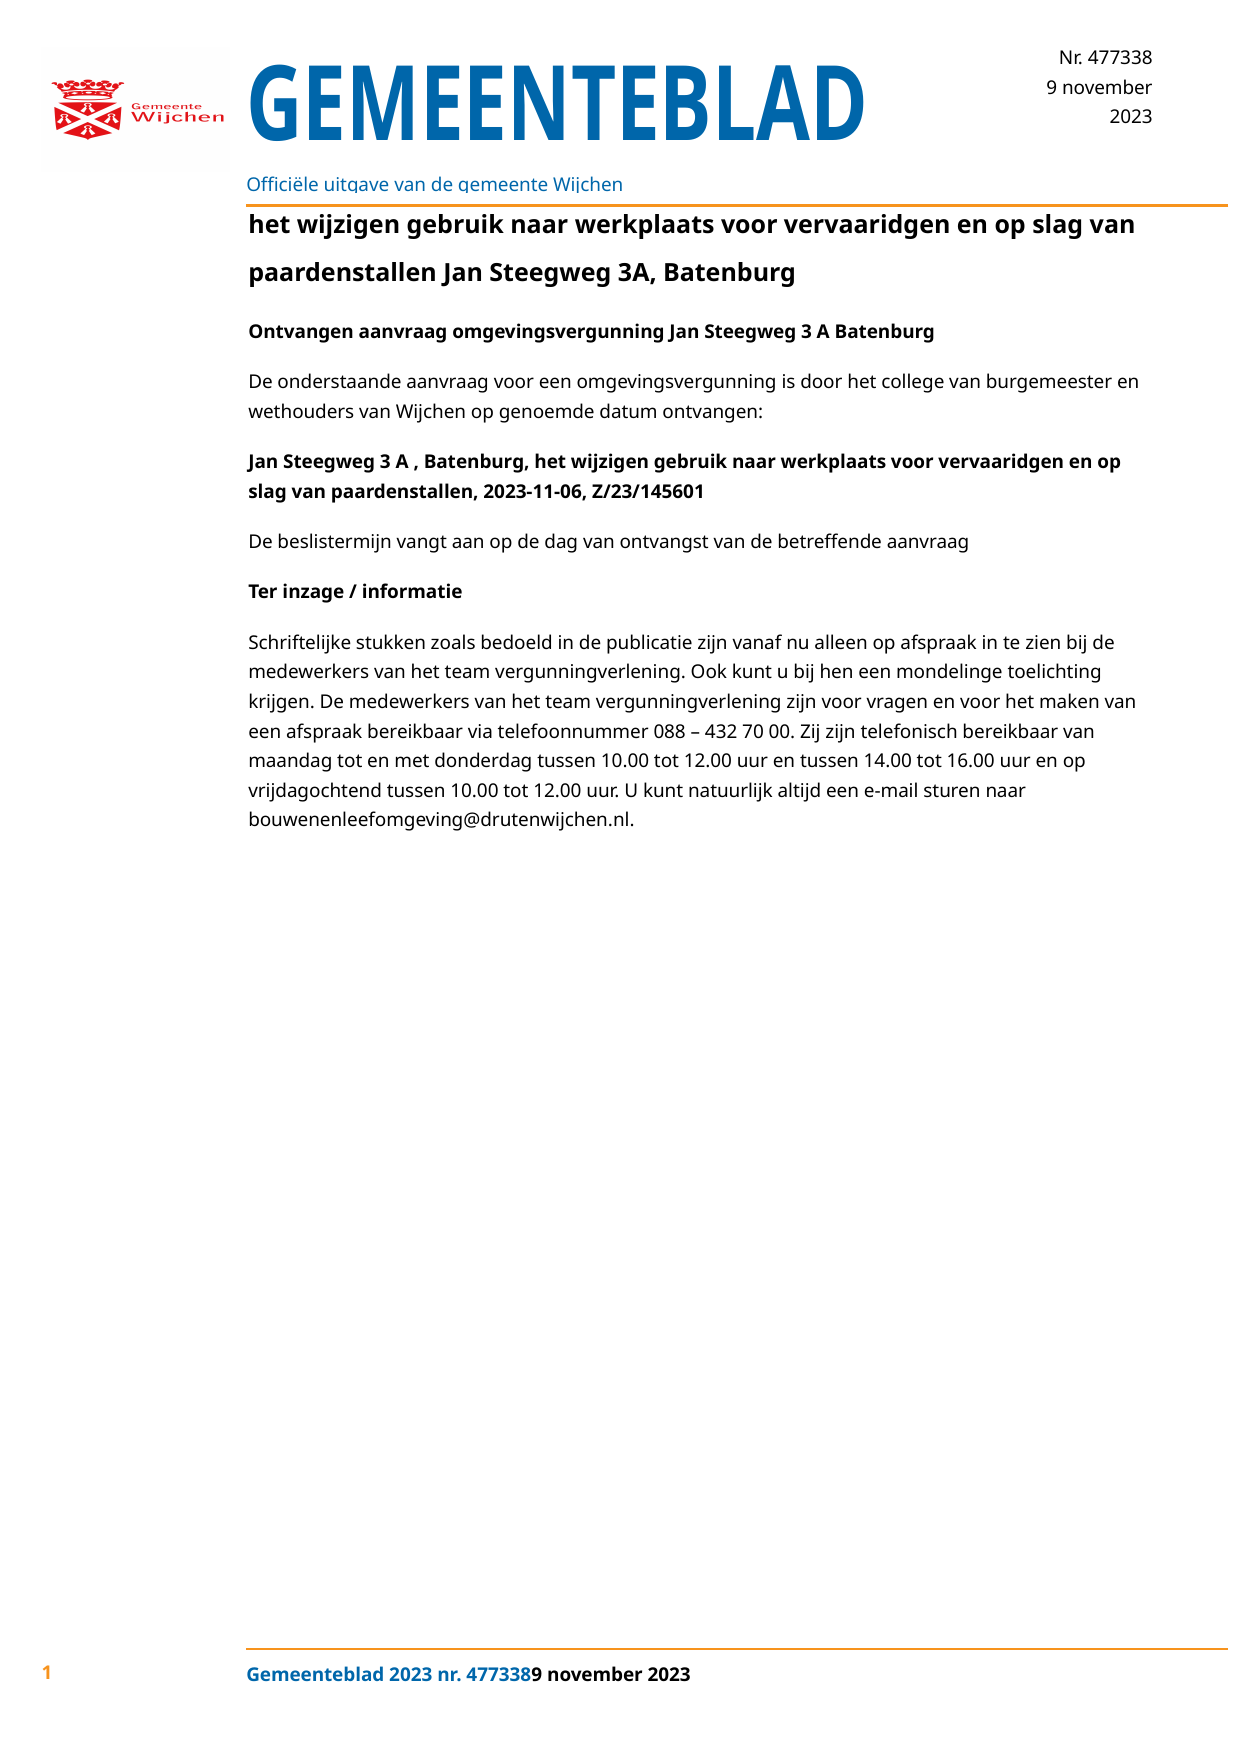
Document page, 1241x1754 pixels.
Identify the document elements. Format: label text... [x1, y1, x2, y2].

text De onderstaande aanvraag voor een omgevingsvergunning is door het college van burgemeester en wethouders van Wijchen op genoemde datum ontvangen: [248, 368, 1152, 424]
picture [41, 47, 231, 172]
text het wijzigen gebruik naar werkplaats voor vervaaridgen en op slag van paardenstallen Jan Steegweg 3A, Batenburg [248, 207, 1152, 288]
text Ontvangen aanvraag omgevingsvergunning Jan Steegweg 3 A Batenburg [248, 318, 1152, 344]
text Ter inzage / informatie [248, 579, 1152, 604]
text Jan Steegweg 3 A , Batenburg, het wijzigen gebruik naar werkplaats voor vervaaridgen en op slag van paardenstallen, 2023-11-06, Z/23/145601 [248, 448, 1152, 504]
text De beslistermijn vangt aan op de dag van ontvangst van de betreffende aanvraag [248, 528, 1152, 554]
text Schriftelijke stukken zoals bedoeld in de publicatie zijn vanaf nu alleen op afspraak in te zien bij de medewerkers van het team vergunningverlening. Ook kunt u bij hen een mondelinge toelichting krijgen. De medewerkers van het team vergunningverlening zijn voor vragen en voor het maken van een afspraak bereikbaar via telefoonnummer 088 – 432 70 00. Zij zijn telefonisch bereikbaar van maandag tot en met donderdag tussen 10.00 tot 12.00 uur en tussen 14.00 tot 16.00 uur en op vrijdagochtend tussen 10.00 tot 12.00 uur. U kunt natuurlijk altijd een e-mail sturen naar bouwenenleefomgeving@drutenwijchen.nl. [248, 629, 1152, 832]
